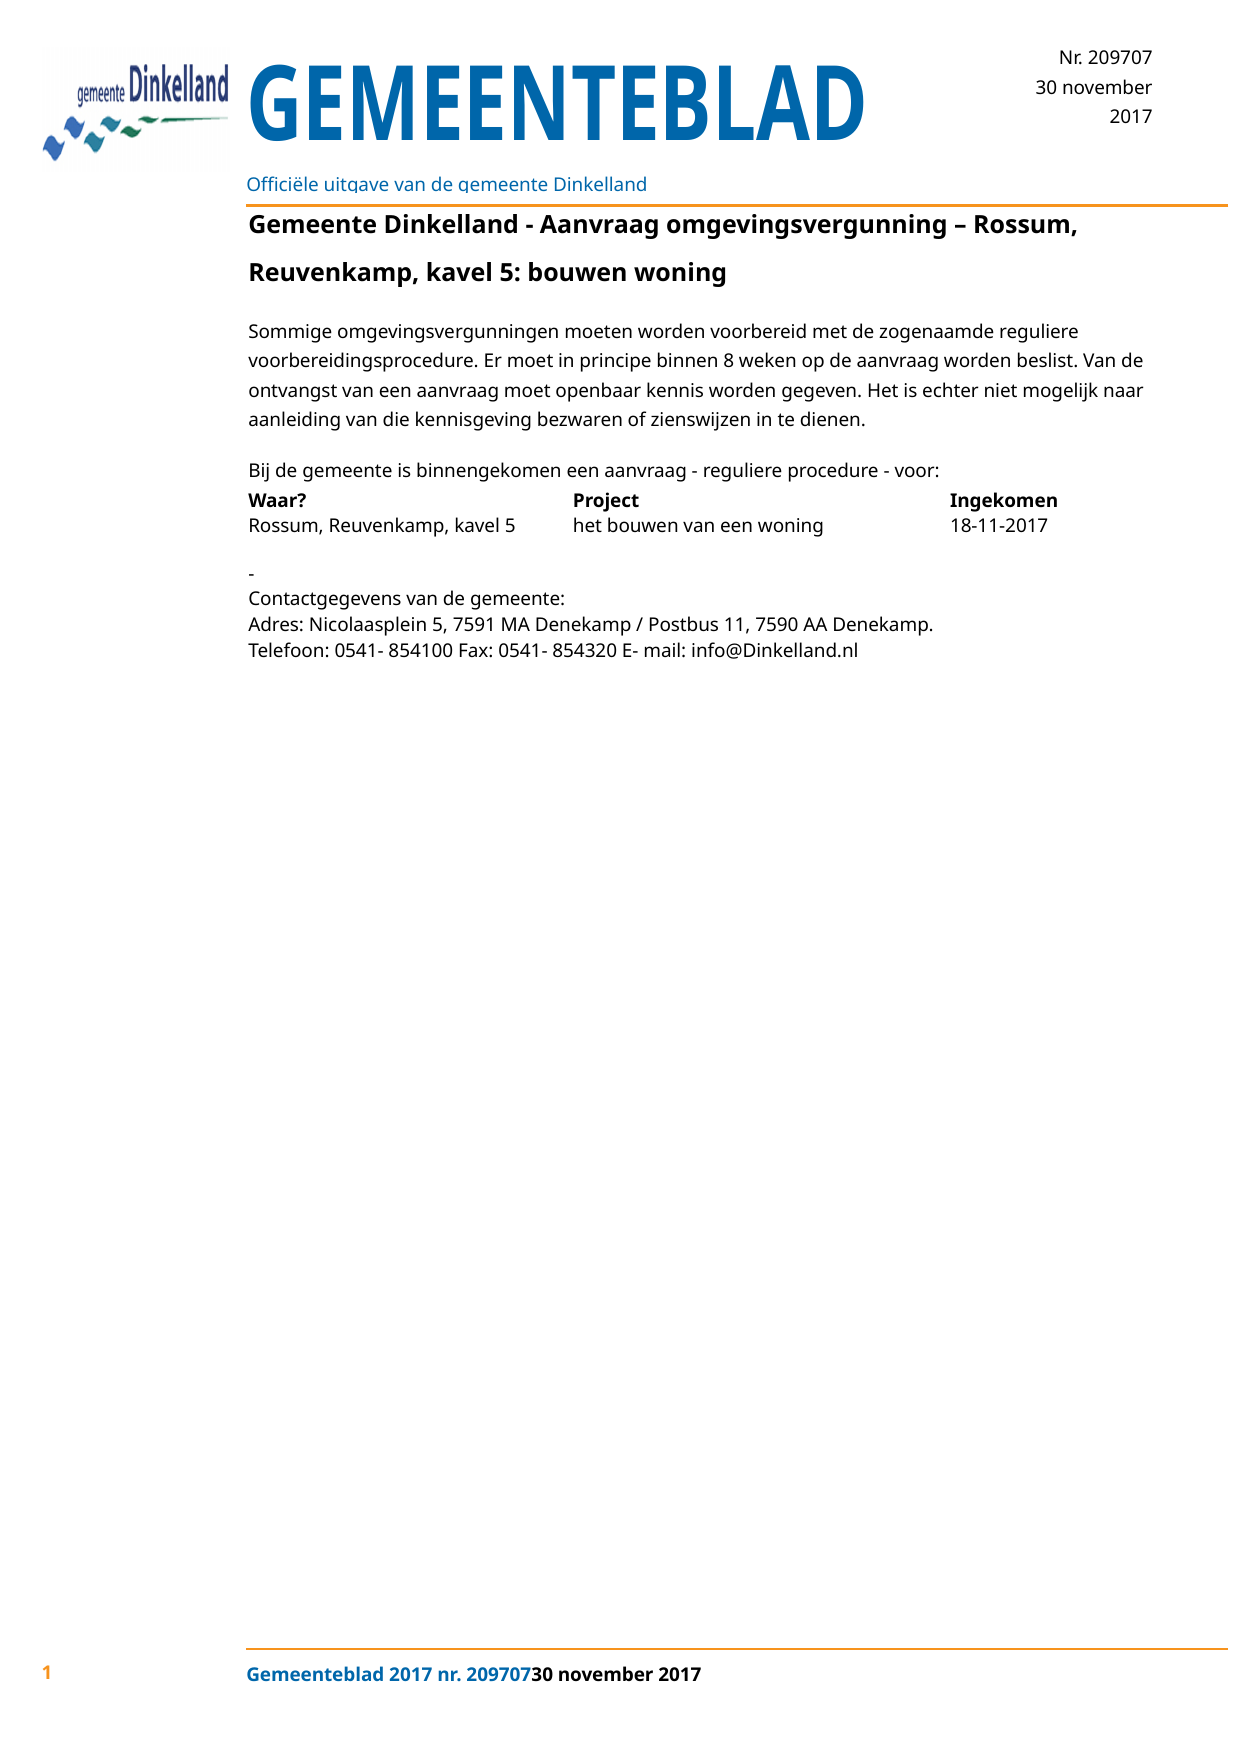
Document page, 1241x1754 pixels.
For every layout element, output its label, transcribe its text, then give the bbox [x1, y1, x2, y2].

text Sommige omgevingsvergunningen moeten worden voorbereid met de zogenaamde reguliere voorbereidingsprocedure. Er moet in principe binnen 8 weken op de aanvraag worden beslist. Van de ontvangst van een aanvraag moet openbaar kennis worden gegeven. Het is echter niet mogelijk naar aanleiding van die kennisgeving bezwaren of zienswijzen in te dienen. [248, 318, 1152, 432]
text - [248, 560, 1152, 585]
table_cell Rossum, Reuvenkamp, kavel 5 [248, 513, 573, 538]
picture [41, 47, 231, 172]
table_header Ingekomen [950, 487, 1152, 512]
table_header Project [573, 487, 950, 512]
table_cell het bouwen van een woning [573, 513, 950, 538]
text Gemeente Dinkelland - Aanvraag omgevingsvergunning – Rossum, Reuvenkamp, kavel 5: bouwen woning [248, 207, 1152, 288]
table_cell 18-11-2017 [950, 513, 1152, 538]
text Bij de gemeente is binnengekomen een aanvraag - reguliere procedure - voor: [248, 457, 1152, 483]
text Telefoon: 0541- 854100 Fax: 0541- 854320 E- mail: info@Dinkelland.nl [248, 637, 1152, 663]
text Adres: Nicolaasplein 5, 7591 MA Denekamp / Postbus 11, 7590 AA Denekamp. [248, 611, 1152, 637]
text Contactgegevens van de gemeente: [248, 585, 1152, 611]
table_header Waar? [248, 487, 573, 512]
